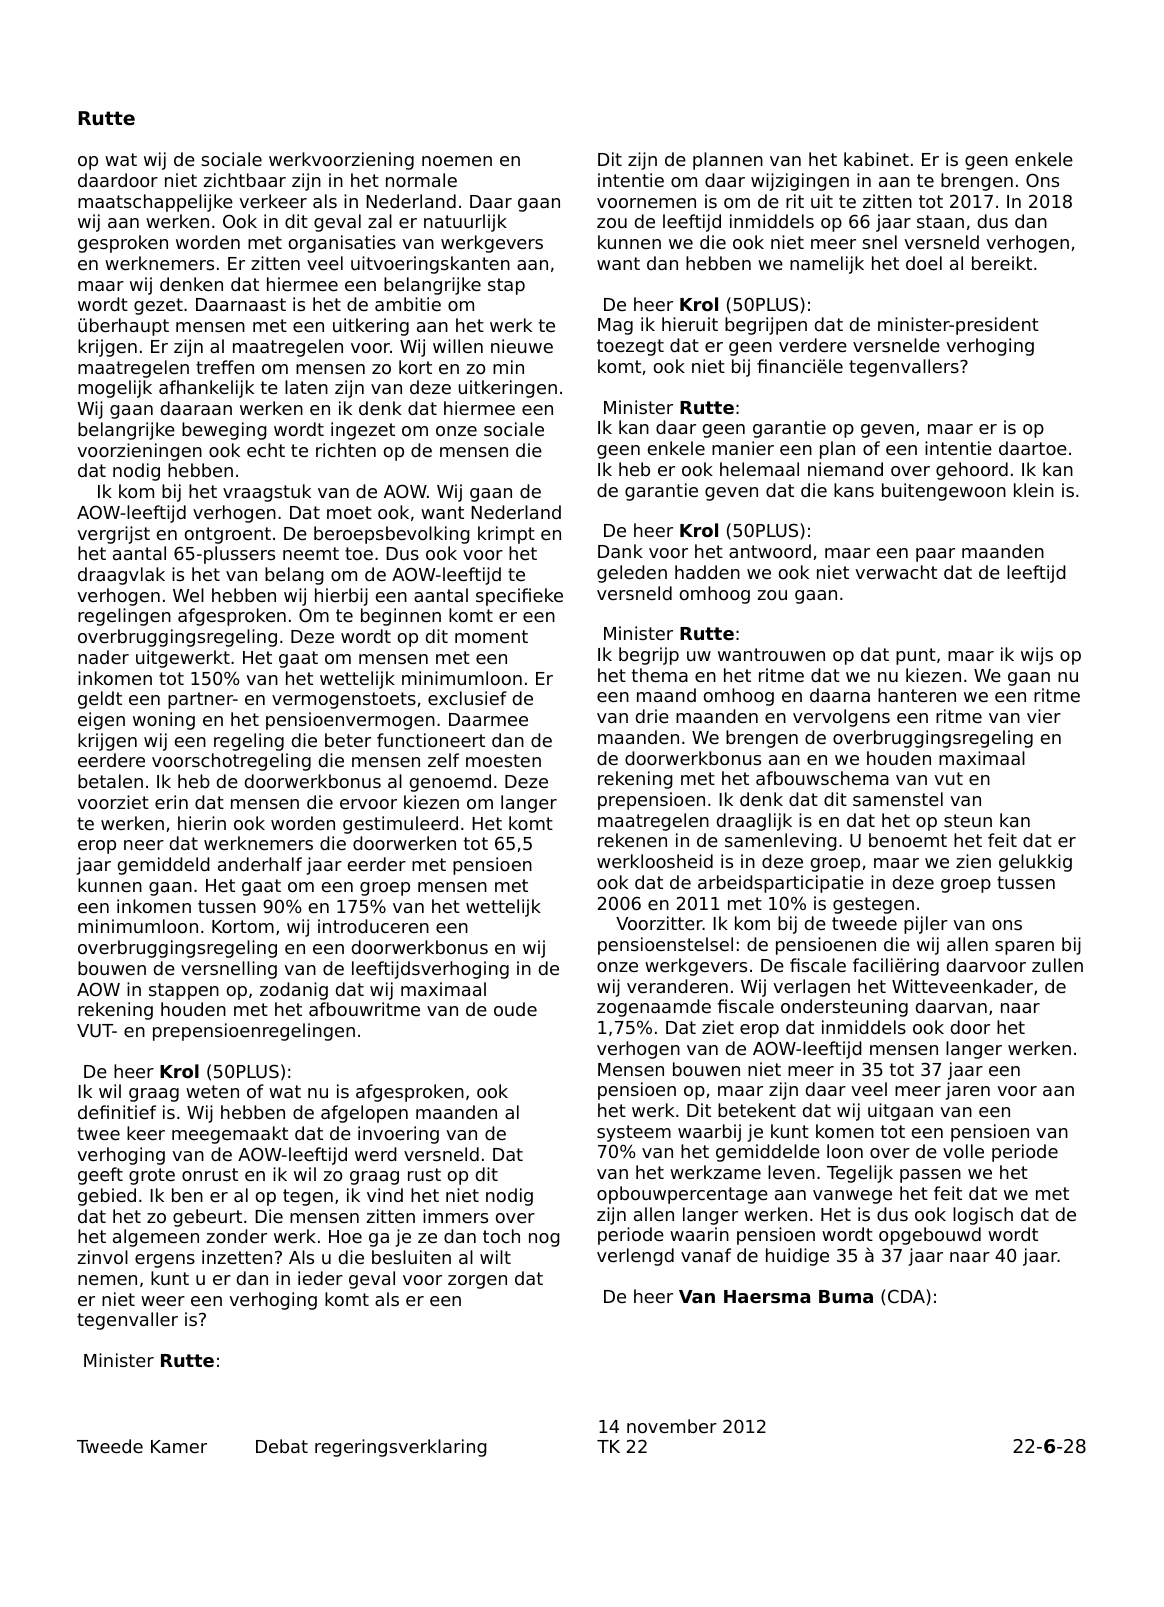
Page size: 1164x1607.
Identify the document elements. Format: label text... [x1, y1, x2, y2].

text Dank voor het antwoord, maar een paar maanden geleden hadden we ook niet verwacht dat de leeftijd versneld omhoog zou gaan. [596, 542, 1087, 604]
text Ik kan daar geen garantie op geven, maar er is op geen enkele manier een plan of een intentie daartoe. Ik heb er ook helemaal niemand over gehoord. Ik kan de garantie geven dat die kans buitengewoon klein is. [596, 418, 1087, 501]
text De heer Krol (50PLUS): [596, 521, 1087, 542]
text Mag ik hieruit begrijpen dat de minister-president toezegt dat er geen verdere versnelde verhoging komt, ook niet bij financiële tegenvallers? [596, 315, 1087, 377]
text Ik wil graag weten of wat nu is afgesproken, ook definitief is. Wij hebben de afgelopen maanden al twee keer meegemaakt dat de invoering van de verhoging van de AOW-leeftijd werd versneld. Dat geeft grote onrust en ik wil zo graag rust op dit gebied. Ik ben er al op tegen, ik vind het niet nodig dat het zo gebeurt. Die mensen zitten immers over het algemeen zonder werk. Hoe ga je ze dan toch nog zinvol ergens inzetten? Als u die besluiten al wilt nemen, kunt u er dan in ieder geval voor zorgen dat er niet weer een verhoging komt als er een tegenvaller is? [77, 1082, 567, 1331]
text De heer Krol (50PLUS): [596, 294, 1087, 315]
text De heer Krol (50PLUS): [77, 1062, 567, 1082]
text Minister Rutte: [77, 1351, 567, 1372]
text De heer Van Haersma Buma (CDA): [596, 1287, 1087, 1307]
text Ik kom bij het vraagstuk van de AOW. Wij gaan de AOW-leeftijd verhogen. Dat moet ook, want Nederland vergrijst en ontgroent. De beroepsbevolking krimpt en het aantal 65-plussers neemt toe. Dus ook voor het draagvlak is het van belang om de AOW-leeftijd te verhogen. Wel hebben wij hierbij een aantal specifieke regelingen afgesproken. Om te beginnen komt er een overbruggingsregeling. Deze wordt op dit moment nader uitgewerkt. Het gaat om mensen met een inkomen tot 150% van het wettelijk minimumloon. Er geldt een partner- en vermogenstoets, exclusief de eigen woning en het pensioenvermogen. Daarmee krijgen wij een regeling die beter functioneert dan de eerdere voorschotregeling die mensen zelf moesten betalen. Ik heb de doorwerkbonus al genoemd. Deze voorziet erin dat mensen die ervoor kiezen om langer te werken, hierin ook worden gestimuleerd. Het komt erop neer dat werknemers die doorwerken tot 65,5 jaar gemiddeld anderhalf jaar eerder met pensioen kunnen gaan. Het gaat om een groep mensen met een inkomen tussen 90% en 175% van het wettelijk minimumloon. Kortom, wij introduceren een overbruggingsregeling en een doorwerkbonus en wij bouwen de versnelling van de leeftijdsverhoging in de AOW in stappen op, zodanig dat wij maximaal rekening houden met het afbouwritme van de oude VUT- en prepensioenregelingen. [77, 482, 567, 1042]
text Minister Rutte: [596, 624, 1087, 645]
text Ik begrijp uw wantrouwen op dat punt, maar ik wijs op het thema en het ritme dat we nu kiezen. We gaan nu een maand omhoog en daarna hanteren we een ritme van drie maanden en vervolgens een ritme van vier maanden. We brengen de overbruggingsregeling en de doorwerkbonus aan en we houden maximaal rekening met het afbouwschema van vut en prepensioen. Ik denk dat dit samenstel van maatregelen draaglijk is en dat het op steun kan rekenen in de samenleving. U benoemt het feit dat er werkloosheid is in deze groep, maar we zien gelukkig ook dat de arbeidsparticipatie in deze groep tussen 2006 en 2011 met 10% is gestegen. [596, 645, 1087, 914]
text Voorzitter. Ik kom bij de tweede pijler van ons pensioenstelsel: de pensioenen die wij allen sparen bij onze werkgevers. De fiscale faciliëring daarvoor zullen wij veranderen. Wij verlagen het Witteveenkader, de zogenaamde fiscale ondersteuning daarvan, naar 1,75%. Dat ziet erop dat inmiddels ook door het verhogen van de AOW-leeftijd mensen langer werken. Mensen bouwen niet meer in 35 tot 37 jaar een pensioen op, maar zijn daar veel meer jaren voor aan het werk. Dit betekent dat wij uitgaan van een systeem waarbij je kunt komen tot een pensioen van 70% van het gemiddelde loon over de volle periode van het werkzame leven. Tegelijk passen we het opbouwpercentage aan vanwege het feit dat we met zijn allen langer werken. Het is dus ook logisch dat de periode waarin pensioen wordt opgebouwd wordt verlengd vanaf de huidige 35 à 37 jaar naar 40 jaar. [596, 914, 1087, 1267]
text op wat wij de sociale werkvoorziening noemen en daardoor niet zichtbaar zijn in het normale maatschappelijke verkeer als in Nederland. Daar gaan wij aan werken. Ook in dit geval zal er natuurlijk gesproken worden met organisaties van werkgevers en werknemers. Er zitten veel uitvoeringskanten aan, maar wij denken dat hiermee een belangrijke stap wordt gezet. Daarnaast is het de ambitie om überhaupt mensen met een uitkering aan het werk te krijgen. Er zijn al maatregelen voor. Wij willen nieuwe maatregelen treffen om mensen zo kort en zo min mogelijk afhankelijk te laten zijn van deze uitkeringen. Wij gaan daaraan werken en ik denk dat hiermee een belangrijke beweging wordt ingezet om onze sociale voorzieningen ook echt te richten op de mensen die dat nodig hebben. [77, 150, 567, 482]
text Minister Rutte: [596, 397, 1087, 418]
text Dit zijn de plannen van het kabinet. Er is geen enkele intentie om daar wijzigingen in aan te brengen. Ons voornemen is om de rit uit te zitten tot 2017. In 2018 zou de leeftijd inmiddels op 66 jaar staan, dus dan kunnen we die ook niet meer snel versneld verhogen, want dan hebben we namelijk het doel al bereikt. [596, 150, 1087, 274]
